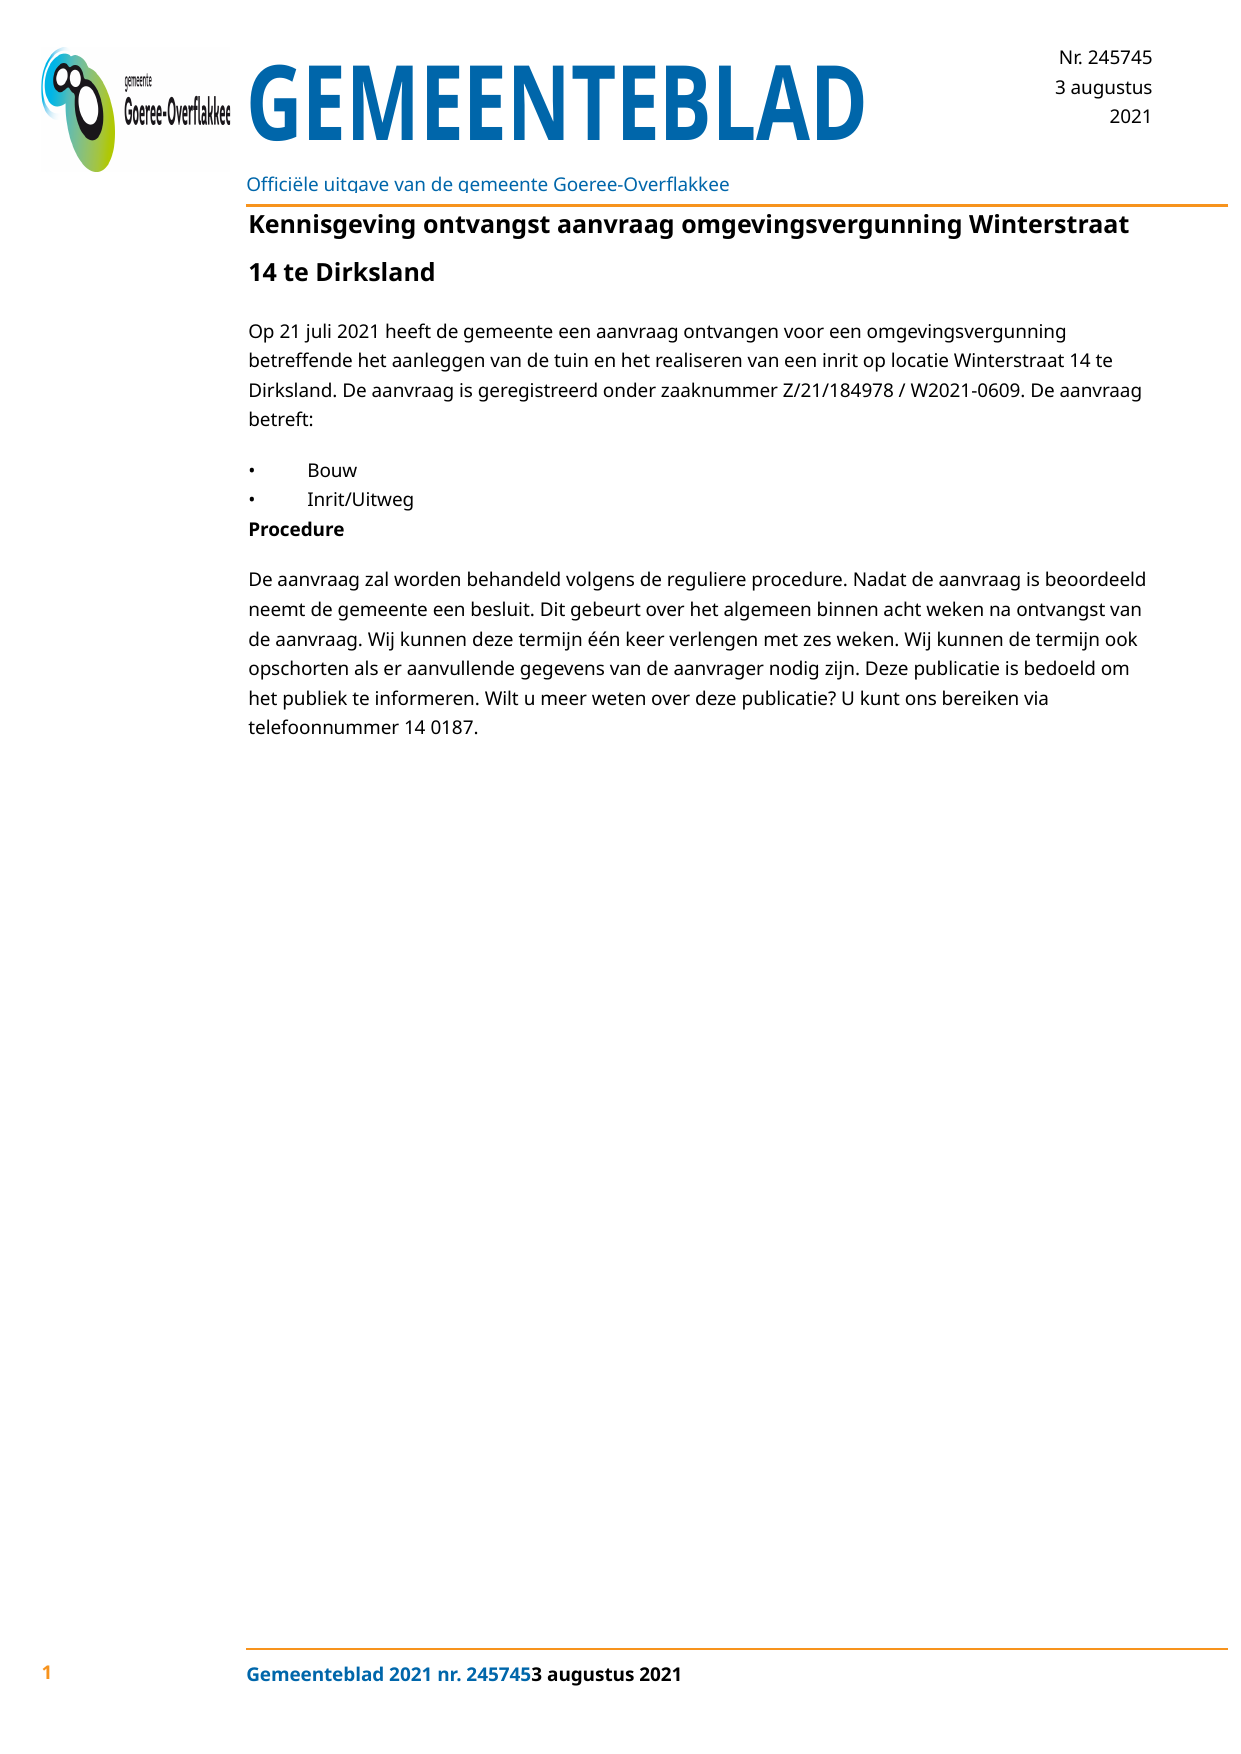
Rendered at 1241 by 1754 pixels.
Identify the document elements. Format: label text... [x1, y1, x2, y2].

text Op 21 juli 2021 heeft de gemeente een aanvraag ontvangen voor een omgevingsvergunning betreffende het aanleggen van de tuin en het realiseren van een inrit op locatie Winterstraat 14 te Dirksland. De aanvraag is geregistreerd onder zaaknummer Z/21/184978 / W2021-0609. De aanvraag betreft: [248, 318, 1152, 432]
text Procedure [248, 516, 1152, 542]
picture [41, 47, 231, 172]
text Kennisgeving ontvangst aanvraag omgevingsvergunning Winterstraat 14 te Dirksland [248, 207, 1152, 288]
text De aanvraag zal worden behandeld volgens de reguliere procedure. Nadat de aanvraag is beoordeeld neemt de gemeente een besluit. Dit gebeurt over het algemeen binnen acht weken na ontvangst van de aanvraag. Wij kunnen deze termijn één keer verlengen met zes weken. Wij kunnen de termijn ook opschorten als er aanvullende gegevens van de aanvrager nodig zijn. Deze publicatie is bedoeld om het publiek te informeren. Wilt u meer weten over deze publicatie? U kunt ons bereiken via telefoonnummer 14 0187. [248, 567, 1152, 740]
list Bouw [248, 457, 1152, 483]
list Inrit/Uitweg [248, 487, 1152, 512]
